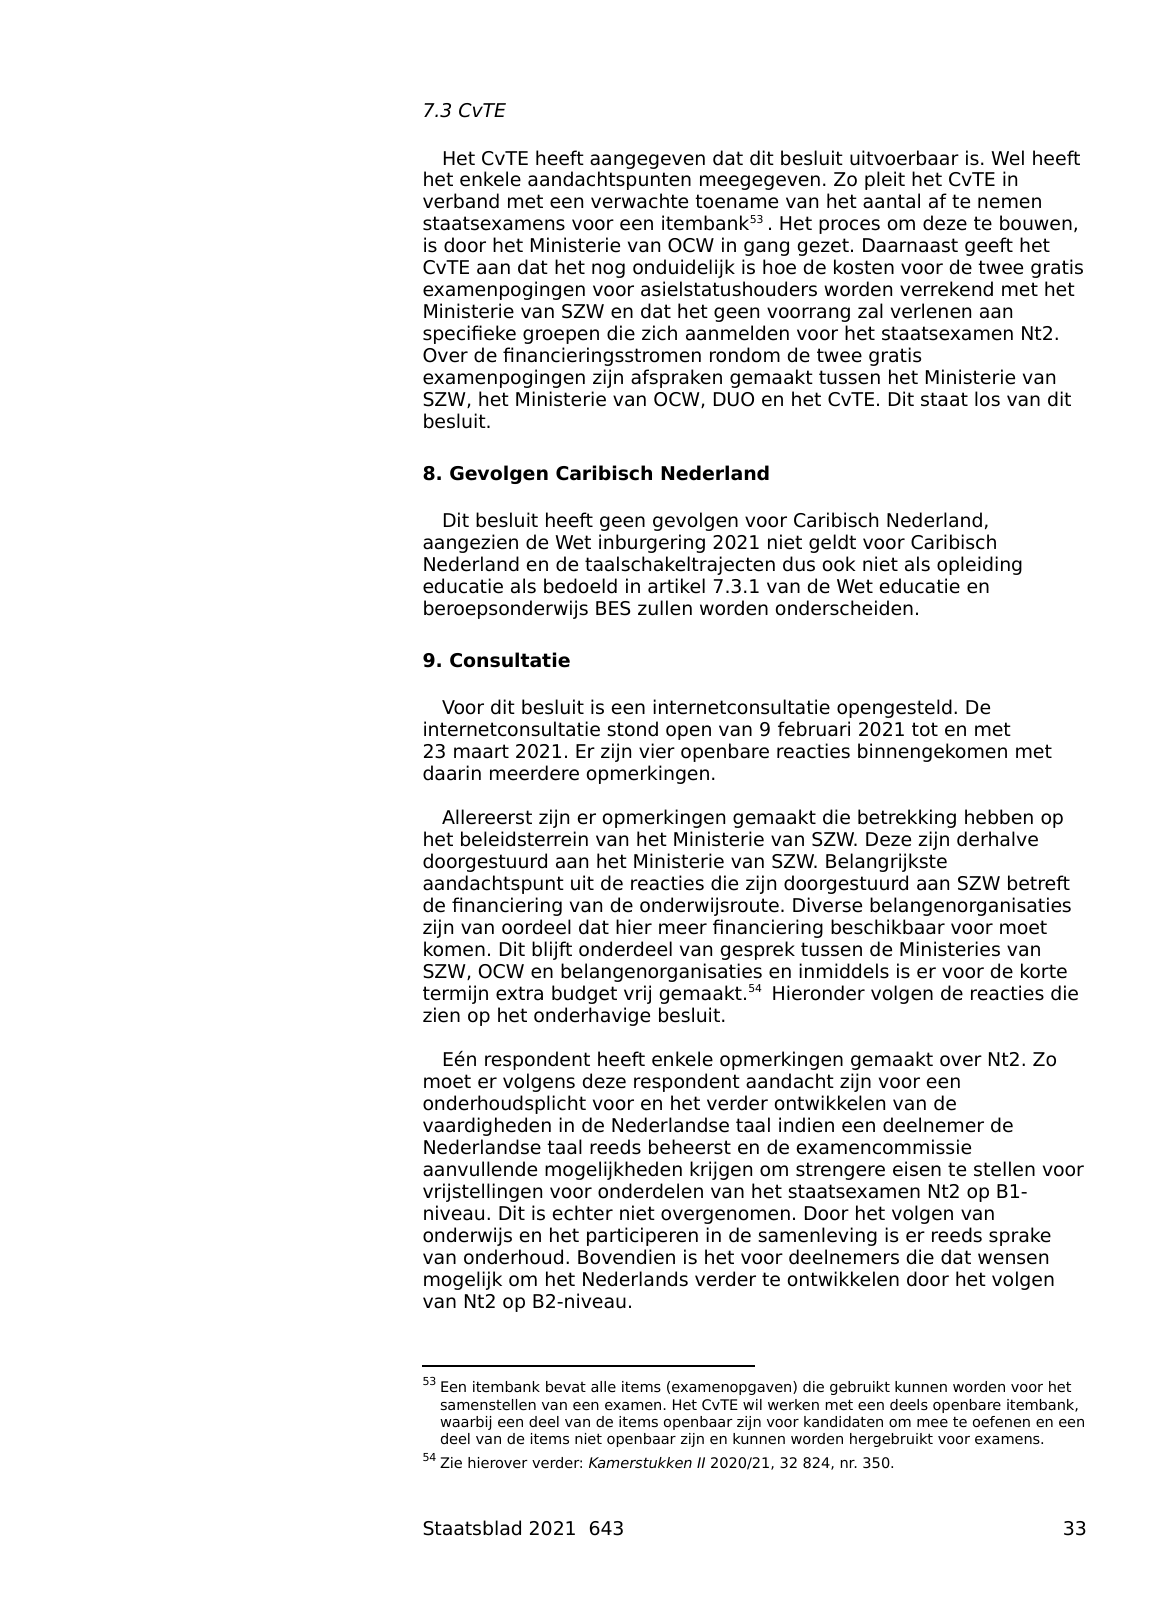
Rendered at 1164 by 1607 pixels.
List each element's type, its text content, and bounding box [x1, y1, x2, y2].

text Eén respondent heeft enkele opmerkingen gemaakt over Nt2. Zo moet er volgens deze respondent aandacht zijn voor een onderhoudsplicht voor en het verder ontwikkelen van de vaardigheden in de Nederlandse taal indien een deelnemer de Nederlandse taal reeds beheerst en de examencommissie aanvullende mogelijkheden krijgen om strengere eisen te stellen voor vrijstellingen voor onderdelen van het staatsexamen Nt2 op B1-niveau. Dit is echter niet overgenomen. Door het volgen van onderwijs en het participeren in de samenleving is er reeds sprake van onderhoud. Bovendien is het voor deelnemers die dat wensen mogelijk om het Nederlands verder te ontwikkelen door het volgen van Nt2 op B2-niveau. [422, 1049, 1087, 1313]
subtitle 8. Gevolgen Caribisch Nederland [422, 463, 1087, 485]
text Het CvTE heeft aangegeven dat dit besluit uitvoerbaar is. Wel heeft het enkele aandachtspunten meegegeven. Zo pleit het CvTE in verband met een verwachte toename van het aantal af te nemen staatsexamens voor een itembank. Het proces om deze te bouwen, is door het Ministerie van OCW in gang gezet. Daarnaast geeft het CvTE aan dat het nog onduidelijk is hoe de kosten voor de twee gratis examenpogingen voor asielstatushouders worden verrekend met het Ministerie van SZW en dat het geen voorrang zal verlenen aan specifieke groepen die zich aanmelden voor het staatsexamen Nt2. Over de financieringsstromen rondom de twee gratis examenpogingen zijn afspraken gemaakt tussen het Ministerie van SZW, het Ministerie van OCW, DUO en het CvTE. Dit staat los van dit besluit. [422, 147, 1087, 433]
subtitle 7.3 CvTE [422, 100, 1087, 122]
text Voor dit besluit is een internetconsultatie opengesteld. De internetconsultatie stond open van 9 februari 2021 tot en met 23 maart 2021. Er zijn vier openbare reacties binnengekomen met daarin meerdere opmerkingen. [422, 697, 1087, 785]
text Dit besluit heeft geen gevolgen voor Caribisch Nederland, aangezien de Wet inburgering 2021 niet geldt voor Caribisch Nederland en de taalschakeltrajecten dus ook niet als opleiding educatie als bedoeld in artikel 7.3.1 van de Wet educatie en beroepsonderwijs BES zullen worden onderscheiden. [422, 510, 1087, 620]
subtitle 9. Consultatie [422, 650, 1087, 672]
text Allereerst zijn er opmerkingen gemaakt die betrekking hebben op het beleidsterrein van het Ministerie van SZW. Deze zijn derhalve doorgestuurd aan het Ministerie van SZW. Belangrijkste aandachtspunt uit de reacties die zijn doorgestuurd aan SZW betreft de financiering van de onderwijsroute. Diverse belangenorganisaties zijn van oordeel dat hier meer financiering beschikbaar voor moet komen. Dit blijft onderdeel van gesprek tussen de Ministeries van SZW, OCW en belangenorganisaties en inmiddels is er voor de korte termijn extra budget vrij gemaakt. Hieronder volgen de reacties die zien op het onderhavige besluit. [422, 807, 1087, 1027]
text Zie hierover verder: Kamerstukken II 2020/21, 32 824, nr. 350. [422, 1451, 1087, 1473]
text Een itembank bevat alle items (examenopgaven) die gebruikt kunnen worden voor het samenstellen van een examen. Het CvTE wil werken met een deels openbare itembank, waarbij een deel van de items openbaar zijn voor kandidaten om mee te oefenen en een deel van de items niet openbaar zijn en kunnen worden hergebruikt voor examens. [422, 1375, 1087, 1448]
